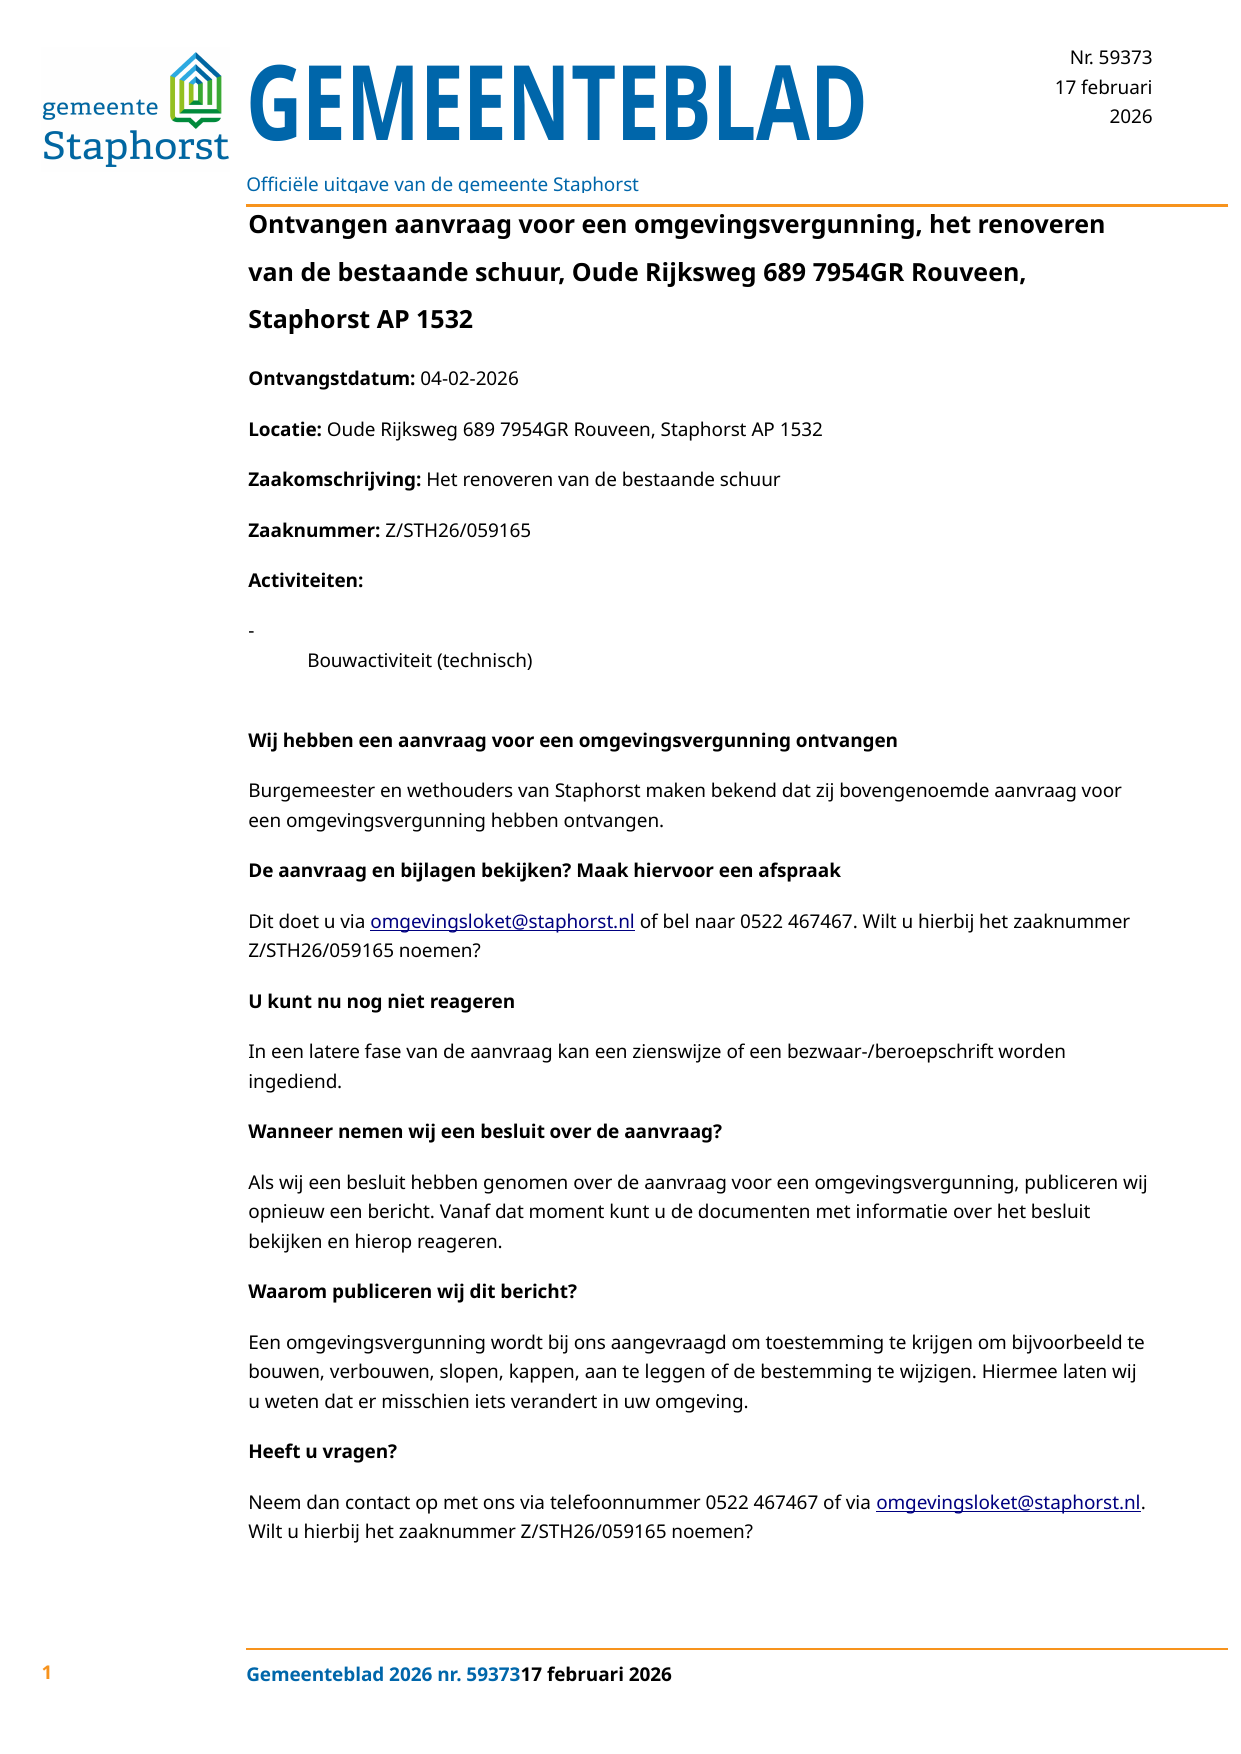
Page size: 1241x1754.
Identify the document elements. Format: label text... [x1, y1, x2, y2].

text Als wij een besluit hebben genomen over de aanvraag voor een omgevingsvergunning, publiceren wij opnieuw een bericht. Vanaf dat moment kunt u de documenten met informatie over het besluit bekijken en hierop reageren. [248, 1169, 1152, 1254]
text Waarom publiceren wij dit bericht? [248, 1278, 1152, 1304]
text Neem dan contact op met ons via telefoonnummer 0522 467467 of via omgevingsloket@staphorst.nl. Wilt u hierbij het zaaknummer Z/STH26/059165 noemen? [248, 1489, 1152, 1544]
text Zaakomschrijving: Het renoveren van de bestaande schuur [248, 466, 1152, 492]
text Wanneer nemen wij een besluit over de aanvraag? [248, 1118, 1152, 1144]
text Dit doet u via omgevingsloket@staphorst.nl of bel naar 0522 467467. Wilt u hierbij het zaaknummer Z/STH26/059165 noemen? [248, 908, 1152, 963]
text Zaaknummer: Z/STH26/059165 [248, 517, 1152, 542]
text Locatie: Oude Rijksweg 689 7954GR Rouveen, Staphorst AP 1532 [248, 416, 1152, 442]
text Burgemeester en wethouders van Staphorst maken bekend dat zij bovengenoemde aanvraag voor een omgevingsvergunning hebben ontvangen. [248, 778, 1152, 833]
text In een latere fase van de aanvraag kan een zienswijze of een bezwaar-/beroepschrift worden ingediend. [248, 1038, 1152, 1094]
text Activiteiten: [248, 567, 1152, 593]
text Ontvangstdatum: 04-02-2026 [248, 366, 1152, 391]
list Bouwactiviteit (technisch) [248, 647, 1152, 673]
text Wij hebben een aanvraag voor een omgevingsvergunning ontvangen [248, 727, 1152, 753]
text Ontvangen aanvraag voor een omgevingsvergunning, het renoveren van de bestaande schuur, Oude Rijksweg 689 7954GR Rouveen, Staphorst AP 1532 [248, 207, 1152, 336]
text Een omgevingsvergunning wordt bij ons aangevraagd om toestemming te krijgen om bijvoorbeeld te bouwen, verbouwen, slopen, kappen, aan te leggen of de bestemming te wijzigen. Hiermee laten wij u weten dat er misschien iets verandert in uw omgeving. [248, 1329, 1152, 1414]
picture [41, 47, 231, 172]
text U kunt nu nog niet reageren [248, 988, 1152, 1014]
text De aanvraag en bijlagen bekijken? Maak hiervoor een afspraak [248, 858, 1152, 883]
text Heeft u vragen? [248, 1438, 1152, 1464]
